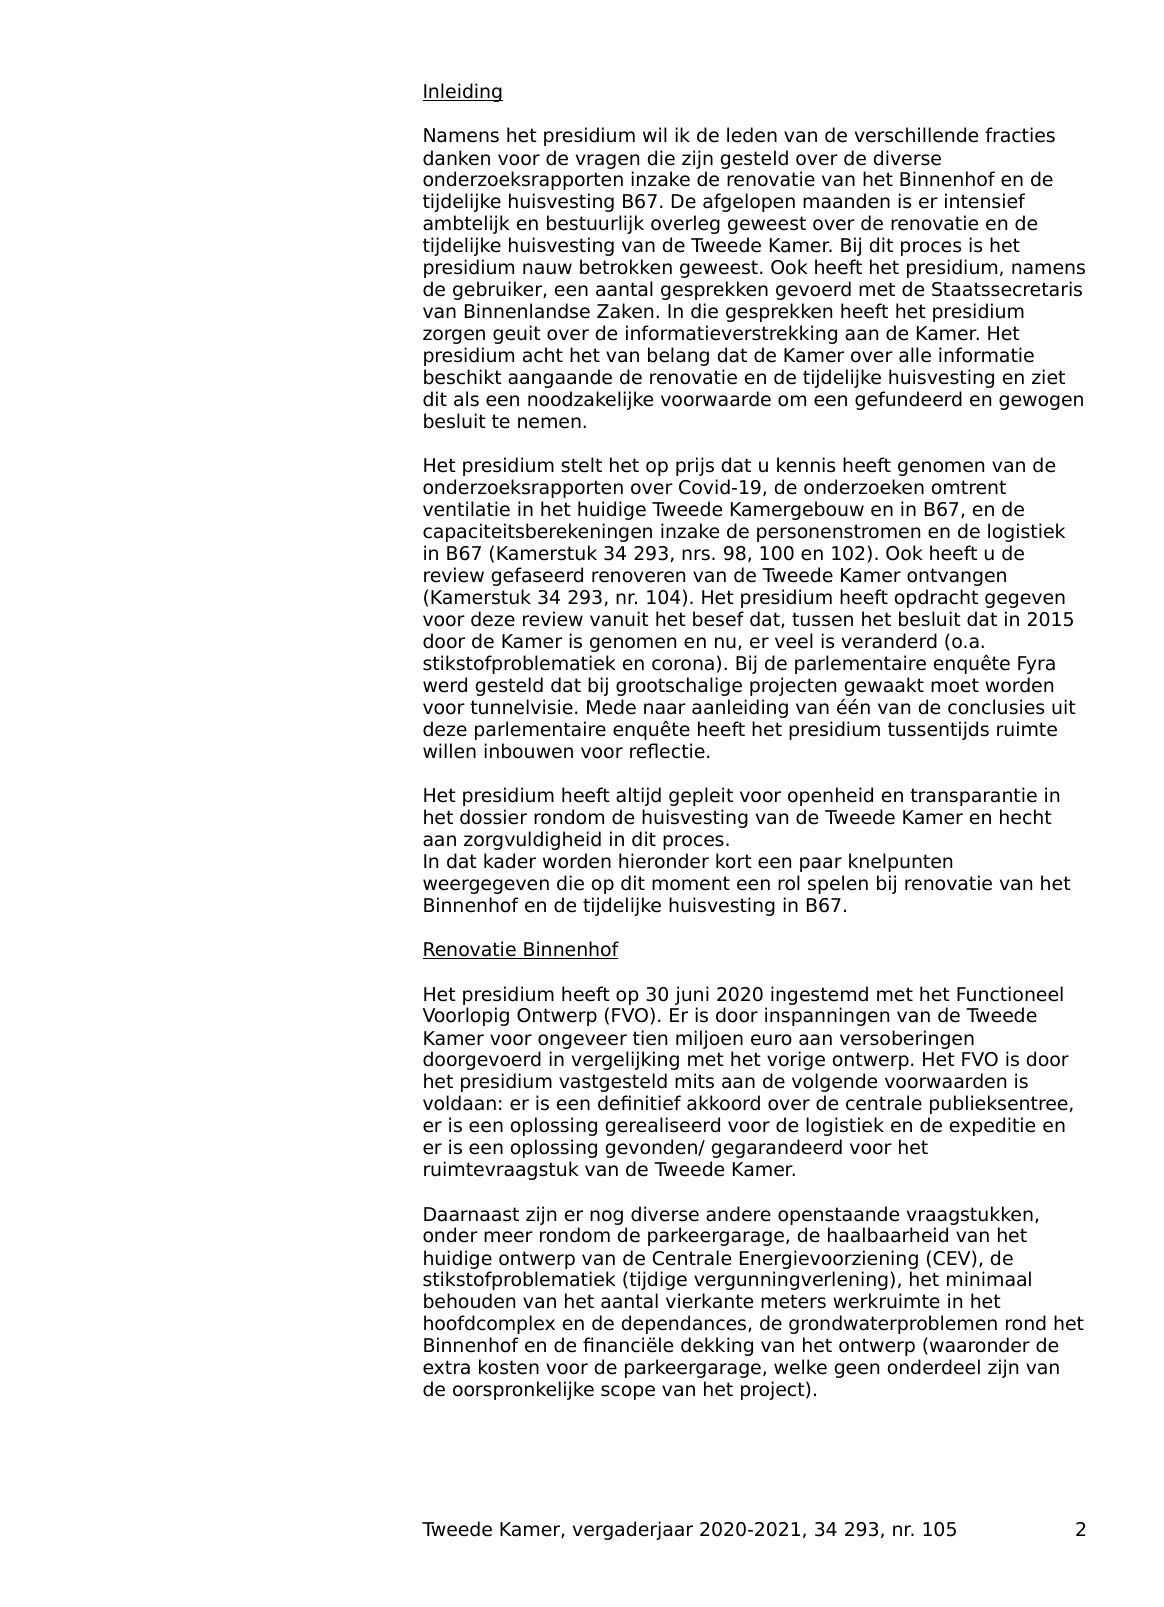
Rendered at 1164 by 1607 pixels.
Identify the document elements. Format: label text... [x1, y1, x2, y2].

subtitle Inleiding [422, 81, 1087, 103]
text In dat kader worden hieronder kort een paar knelpunten weergegeven die op dit moment een rol spelen bij renovatie van het Binnenhof en de tijdelijke huisvesting in B67. [422, 851, 1087, 917]
text Het presidium heeft altijd gepleit voor openheid en transparantie in het dossier rondom de huisvesting van de Tweede Kamer en hecht aan zorgvuldigheid in dit proces. [422, 785, 1087, 851]
subtitle Renovatie Binnenhof [422, 939, 1087, 961]
text Daarnaast zijn er nog diverse andere openstaande vraagstukken, onder meer rondom de parkeergarage, de haalbaarheid van het huidige ontwerp van de Centrale Energievoorziening (CEV), de stikstofproblematiek (tijdige vergunningverlening), het minimaal behouden van het aantal vierkante meters werkruimte in het hoofdcomplex en de dependances, de grondwaterproblemen rond het Binnenhof en de financiële dekking van het ontwerp (waaronder de extra kosten voor de parkeergarage, welke geen onderdeel zijn van de oorspronkelijke scope van het project). [422, 1203, 1087, 1401]
text Het presidium stelt het op prijs dat u kennis heeft genomen van de onderzoeksrapporten over Covid-19, de onderzoeken omtrent ventilatie in het huidige Tweede Kamergebouw en in B67, en de capaciteitsberekeningen inzake de personenstromen en de logistiek in B67 (Kamerstuk 34 293, nrs. 98, 100 en 102). Ook heeft u de review gefaseerd renoveren van de Tweede Kamer ontvangen (Kamerstuk 34 293, nr. 104). Het presidium heeft opdracht gegeven voor deze review vanuit het besef dat, tussen het besluit dat in 2015 door de Kamer is genomen en nu, er veel is veranderd (o.a. stikstofproblematiek en corona). Bij de parlementaire enquête Fyra werd gesteld dat bij grootschalige projecten gewaakt moet worden voor tunnelvisie. Mede naar aanleiding van één van de conclusies uit deze parlementaire enquête heeft het presidium tussentijds ruimte willen inbouwen voor reflectie. [422, 455, 1087, 763]
text Het presidium heeft op 30 juni 2020 ingestemd met het Functioneel Voorlopig Ontwerp (FVO). Er is door inspanningen van de Tweede Kamer voor ongeveer tien miljoen euro aan versoberingen doorgevoerd in vergelijking met het vorige ontwerp. Het FVO is door het presidium vastgesteld mits aan de volgende voorwaarden is voldaan: er is een definitief akkoord over de centrale publieksentree, er is een oplossing gerealiseerd voor de logistiek en de expeditie en er is een oplossing gevonden/ gegarandeerd voor het ruimtevraagstuk van de Tweede Kamer. [422, 983, 1087, 1181]
text Namens het presidium wil ik de leden van de verschillende fracties danken voor de vragen die zijn gesteld over de diverse onderzoeksrapporten inzake de renovatie van het Binnenhof en de tijdelijke huisvesting B67. De afgelopen maanden is er intensief ambtelijk en bestuurlijk overleg geweest over de renovatie en de tijdelijke huisvesting van de Tweede Kamer. Bij dit proces is het presidium nauw betrokken geweest. Ook heeft het presidium, namens de gebruiker, een aantal gesprekken gevoerd met de Staatssecretaris van Binnenlandse Zaken. In die gesprekken heeft het presidium zorgen geuit over de informatieverstrekking aan de Kamer. Het presidium acht het van belang dat de Kamer over alle informatie beschikt aangaande de renovatie en de tijdelijke huisvesting en ziet dit als een noodzakelijke voorwaarde om een gefundeerd en gewogen besluit te nemen. [422, 125, 1087, 433]
